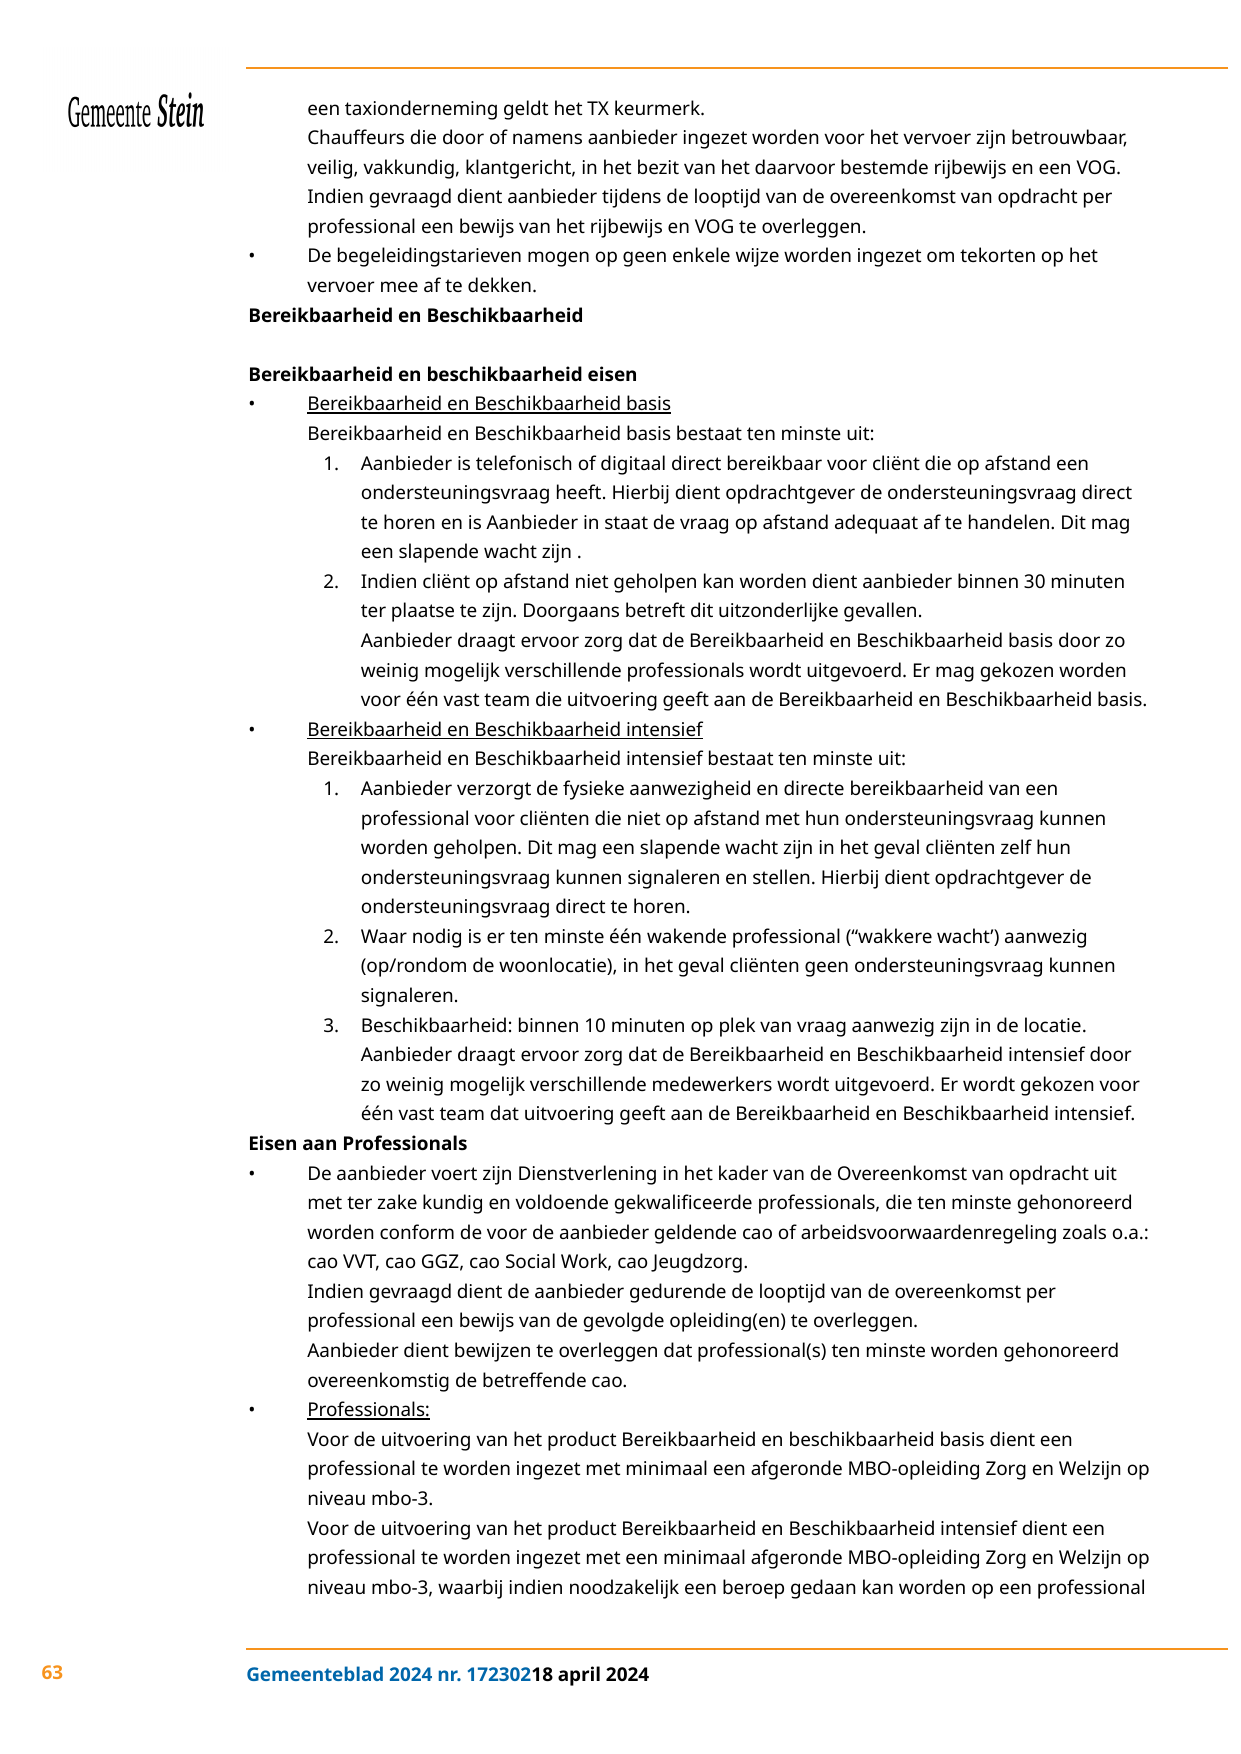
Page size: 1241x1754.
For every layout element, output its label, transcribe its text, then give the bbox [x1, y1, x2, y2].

list De aanbieder voert zijn Dienstverlening in het kader van de Overeenkomst van opdracht uit met ter zake kundig en voldoende gekwalificeerde professionals, die ten minste gehonoreerd worden conform de voor de aanbieder geldende cao of arbeidsvoorwaardenregeling zoals o.a.: cao VVT, cao GGZ, cao Social Work, cao Jeugdzorg. [248, 1160, 1152, 1274]
list Indien cliënt op afstand niet geholpen kan worden dient aanbieder binnen 30 minuten ter plaatse te zijn. Doorgaans betreft dit uitzonderlijke gevallen. [323, 568, 1152, 623]
picture [41, 47, 231, 172]
list Aanbieder is telefonisch of digitaal direct bereikbaar voor cliënt die op afstand een ondersteuningsvraag heeft. Hierbij dient opdrachtgever de ondersteuningsvraag direct te horen en is Aanbieder in staat de vraag op afstand adequaat af te handelen. Dit mag een slapende wacht zijn . [323, 450, 1152, 564]
list Bereikbaarheid en Beschikbaarheid intensief bestaat ten minste uit: [248, 746, 1152, 771]
list Beschikbaarheid: binnen 10 minuten op plek van vraag aanwezig zijn in de locatie. [323, 1012, 1152, 1038]
list Aanbieder draagt ervoor zorg dat de Bereikbaarheid en Beschikbaarheid intensief door zo weinig mogelijk verschillende medewerkers wordt uitgevoerd. Er wordt gekozen voor één vast team dat uitvoering geeft aan de Bereikbaarheid en Beschikbaarheid intensief. [323, 1041, 1152, 1126]
list Indien gevraagd dient de aanbieder gedurende de looptijd van de overeenkomst per professional een bewijs van de gevolgde opleiding(en) te overleggen. [248, 1278, 1152, 1333]
list Bereikbaarheid en Beschikbaarheid intensief [248, 716, 1152, 742]
list De begeleidingstarieven mogen op geen enkele wijze worden ingezet om tekorten op het vervoer mee af te dekken. [248, 243, 1152, 298]
text Eisen aan Professionals [248, 1130, 1152, 1156]
list een taxionderneming geldt het TX keurmerk. [248, 95, 1152, 121]
list Aanbieder verzorgt de fysieke aanwezigheid en directe bereikbaarheid van een professional voor cliënten die niet op afstand met hun ondersteuningsvraag kunnen worden geholpen. Dit mag een slapende wacht zijn in het geval cliënten zelf hun ondersteuningsvraag kunnen signaleren en stellen. Hierbij dient opdrachtgever de ondersteuningsvraag direct te horen. [323, 775, 1152, 919]
list Professionals: [248, 1396, 1152, 1422]
list Chauffeurs die door of namens aanbieder ingezet worden voor het vervoer zijn betrouwbaar, veilig, vakkundig, klantgericht, in het bezit van het daarvoor bestemde rijbewijs en een VOG. Indien gevraagd dient aanbieder tijdens de looptijd van de overeenkomst van opdracht per professional een bewijs van het rijbewijs en VOG te overleggen. [248, 124, 1152, 239]
list Voor de uitvoering van het product Bereikbaarheid en beschikbaarheid basis dient een professional te worden ingezet met minimaal een afgeronde MBO-opleiding Zorg en Welzijn op niveau mbo-3. [248, 1426, 1152, 1511]
list Waar nodig is er ten minste één wakende professional (“wakkere wacht’) aanwezig (op/rondom de woonlocatie), in het geval cliënten geen ondersteuningsvraag kunnen signaleren. [323, 923, 1152, 1008]
text Bereikbaarheid en Beschikbaarheid [248, 302, 1152, 328]
list Bereikbaarheid en Beschikbaarheid basis [248, 391, 1152, 416]
text Bereikbaarheid en beschikbaarheid eisen [248, 361, 1152, 387]
list Aanbieder draagt ervoor zorg dat de Bereikbaarheid en Beschikbaarheid basis door zo weinig mogelijk verschillende professionals wordt uitgevoerd. Er mag gekozen worden voor één vast team die uitvoering geeft aan de Bereikbaarheid en Beschikbaarheid basis. [323, 627, 1152, 712]
list Bereikbaarheid en Beschikbaarheid basis bestaat ten minste uit: [248, 420, 1152, 446]
list Aanbieder dient bewijzen te overleggen dat professional(s) ten minste worden gehonoreerd overeenkomstig de betreffende cao. [248, 1337, 1152, 1393]
list Voor de uitvoering van het product Bereikbaarheid en Beschikbaarheid intensief dient een professional te worden ingezet met een minimaal afgeronde MBO-opleiding Zorg en Welzijn op niveau mbo-3, waarbij indien noodzakelijk een beroep gedaan kan worden op een professional [248, 1515, 1152, 1600]
